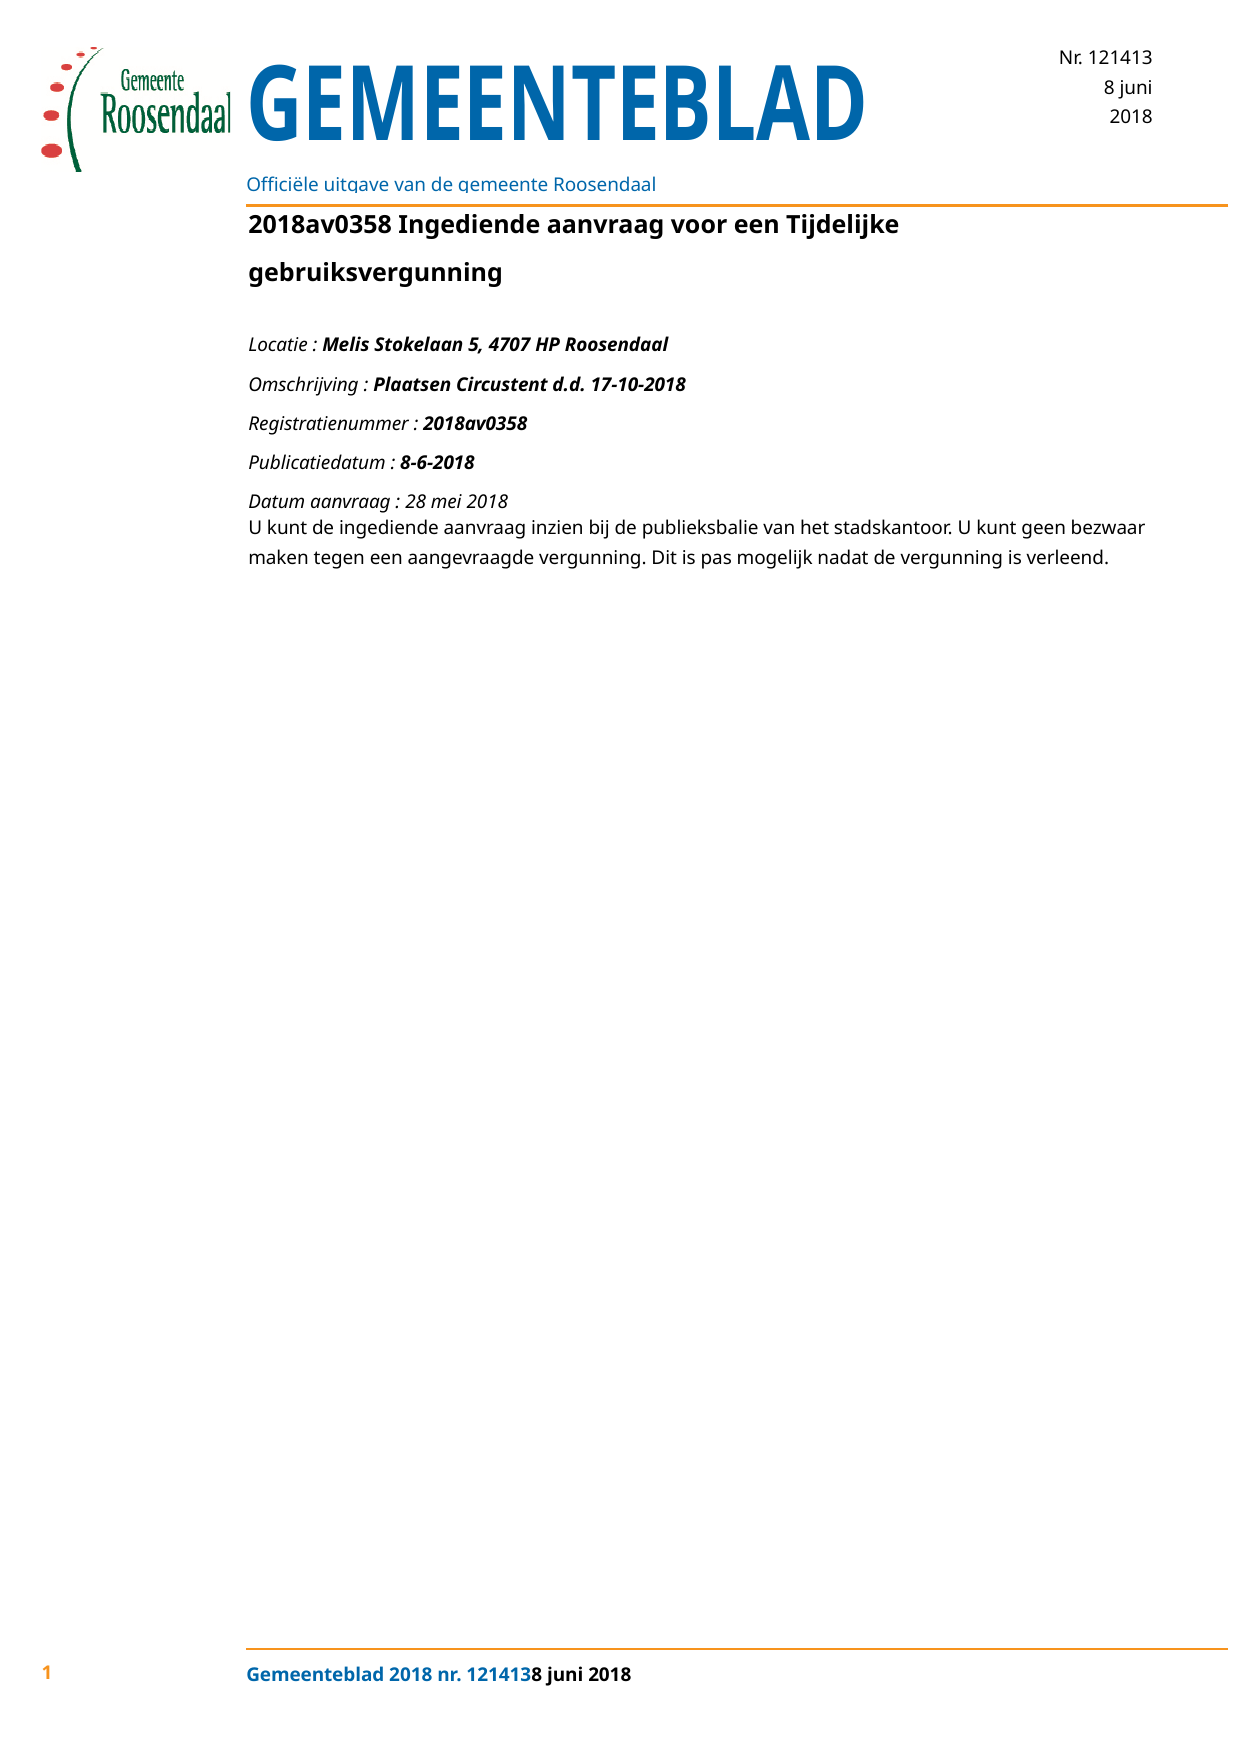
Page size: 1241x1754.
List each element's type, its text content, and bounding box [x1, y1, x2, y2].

picture [41, 47, 231, 172]
text U kunt de ingediende aanvraag inzien bij de publieksbalie van het stadskantoor. U kunt geen bezwaar maken tegen een aangevraagde vergunning. Dit is pas mogelijk nadat de vergunning is verleend. [248, 514, 1152, 569]
text 2018av0358 Ingediende aanvraag voor een Tijdelijke gebruiksvergunning [248, 207, 1152, 288]
text Locatie : Melis Stokelaan 5, 4707 HP Roosendaal [248, 331, 1152, 357]
text Registratienummer : 2018av0358 [248, 410, 1152, 436]
text Datum aanvraag : 28 mei 2018 [248, 488, 1152, 514]
text Publicatiedatum : 8-6-2018 [248, 449, 1152, 475]
text Omschrijving : Plaatsen Circustent d.d. 17-10-2018 [248, 371, 1152, 396]
